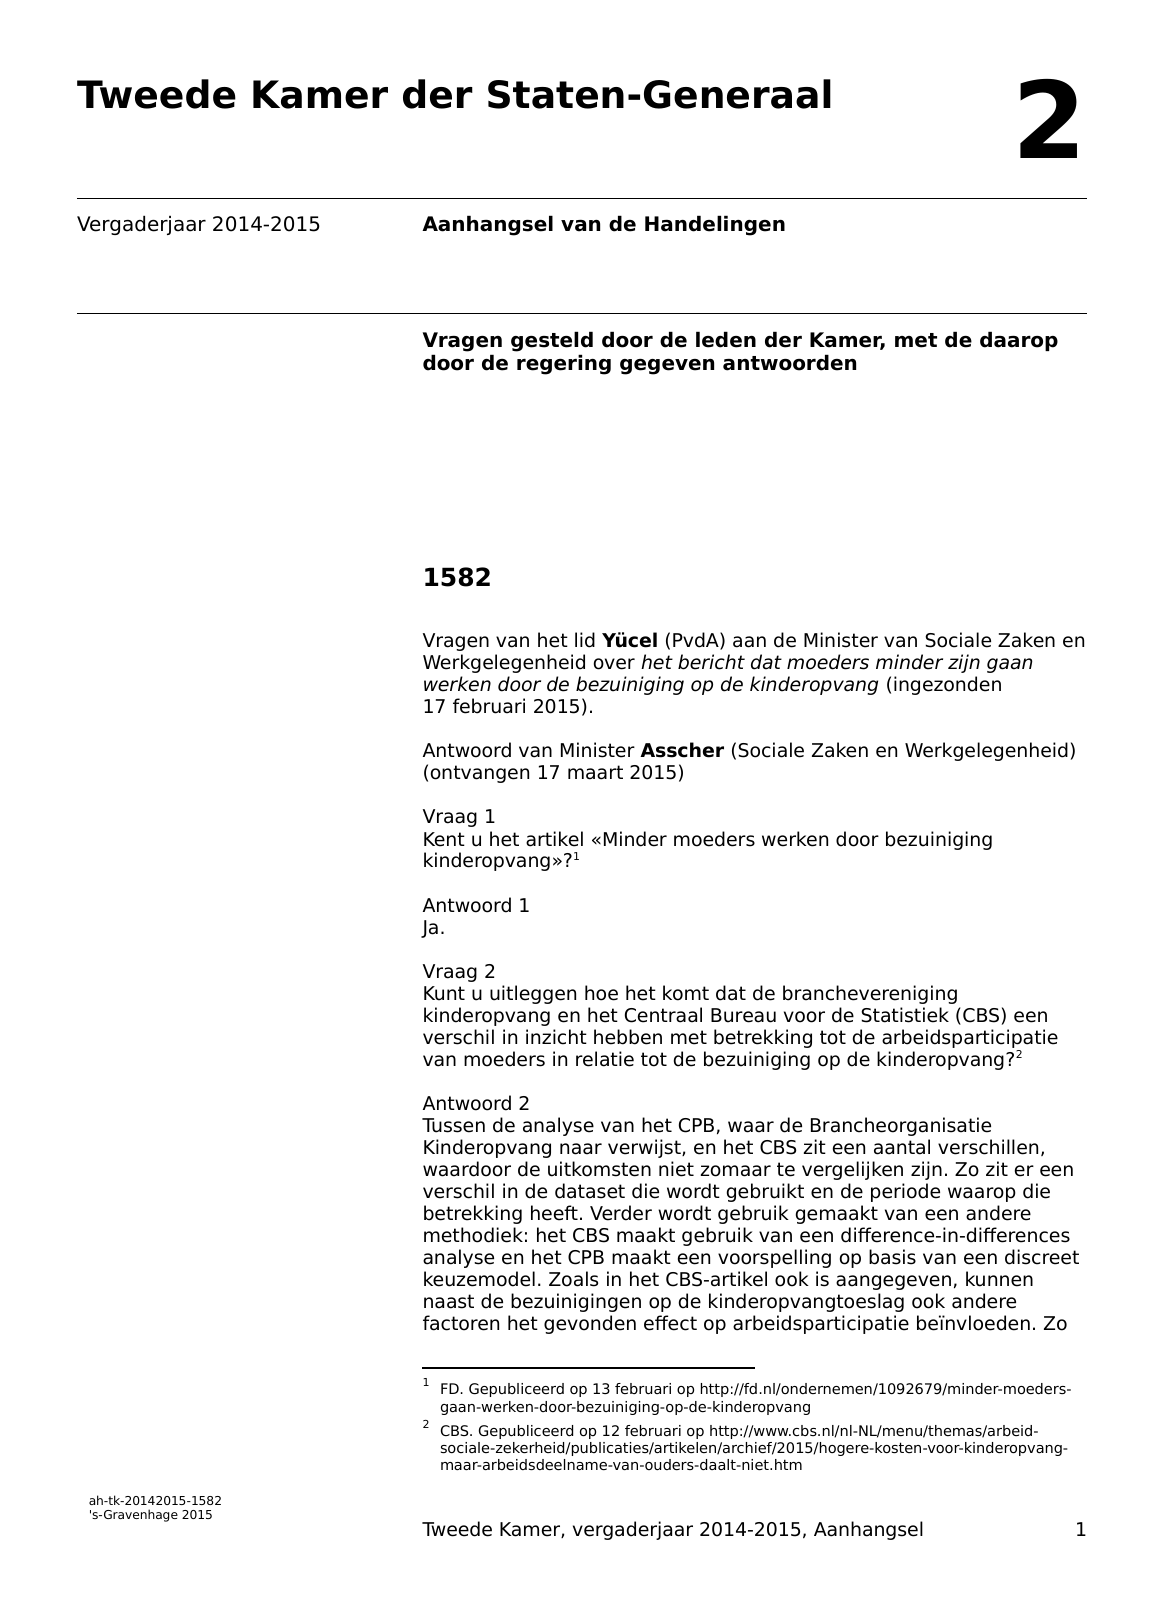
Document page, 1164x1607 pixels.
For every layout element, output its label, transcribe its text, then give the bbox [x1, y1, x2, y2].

text Tussen de analyse van het CPB, waar de Brancheorganisatie Kinderopvang naar verwijst, en het CBS zit een aantal verschillen, waardoor de uitkomsten niet zomaar te vergelijken zijn. Zo zit er een verschil in de dataset die wordt gebruikt en de periode waarop die betrekking heeft. Verder wordt gebruik gemaakt van een andere methodiek: het CBS maakt gebruik van een difference-in-differences analyse en het CPB maakt een voorspelling op basis van een discreet keuzemodel. Zoals in het CBS-artikel ook is aangegeven, kunnen naast de bezuinigingen op de kinderopvangtoeslag ook andere factoren het gevonden effect op arbeidsparticipatie beïnvloeden. Zo [422, 1115, 1087, 1334]
table_cell Vragen gesteld door de leden der Kamer, met de daarop door de regering gegeven antwoorden [422, 314, 1087, 375]
table_cell Aanhangsel van de Handelingen [422, 199, 1087, 313]
text 's-Gravenhage 2015 [88, 1508, 323, 1522]
text FD. Gepubliceerd op 13 februari op http://fd.nl/ondernemen/1092679/minder-moeders-gaan-werken-door-bezuiniging-op-de-kinderopvang [422, 1377, 1087, 1416]
text 1582 [422, 563, 1087, 592]
table_cell [77, 314, 422, 375]
text Kunt u uitleggen hoe het komt dat de branchevereniging kinderopvang en het Centraal Bureau voor de Statistiek (CBS) een verschil in inzicht hebben met betrekking tot de arbeidsparticipatie van moeders in relatie tot de bezuiniging op de kinderopvang? [422, 983, 1087, 1071]
text Vraag 2 [422, 961, 1087, 983]
table_header Tweede Kamer der Staten-Generaal [77, 59, 886, 198]
text CBS. Gepubliceerd op 12 februari op http://www.cbs.nl/nl-NL/menu/themas/arbeid-sociale-zekerheid/publicaties/artikelen/archief/2015/hogere-kosten-voor-kinderopvang-maar-arbeidsdeelname-van-ouders-daalt-niet.htm [422, 1418, 1087, 1474]
text Vraag 1 [422, 806, 1087, 828]
text Vragen van het lid Yücel (PvdA) aan de Minister van Sociale Zaken en Werkgelegenheid over het bericht dat moeders minder zijn gaan werken door de bezuiniging op de kinderopvang (ingezonden 17 februari 2015). [422, 630, 1087, 718]
text Antwoord 2 [422, 1093, 1087, 1115]
table_cell Vergaderjaar 2014-2015 [77, 199, 422, 313]
text Antwoord 1 [422, 894, 1087, 917]
text Ja. [422, 917, 1087, 938]
text Antwoord van Minister Asscher (Sociale Zaken en Werkgelegenheid) (ontvangen 17 maart 2015) [422, 740, 1087, 784]
text Kent u het artikel «Minder moeders werken door bezuiniging kinderopvang»? [422, 828, 1087, 872]
table_header 2 [886, 59, 1087, 198]
text ah-tk-20142015-1582 [88, 1494, 323, 1508]
